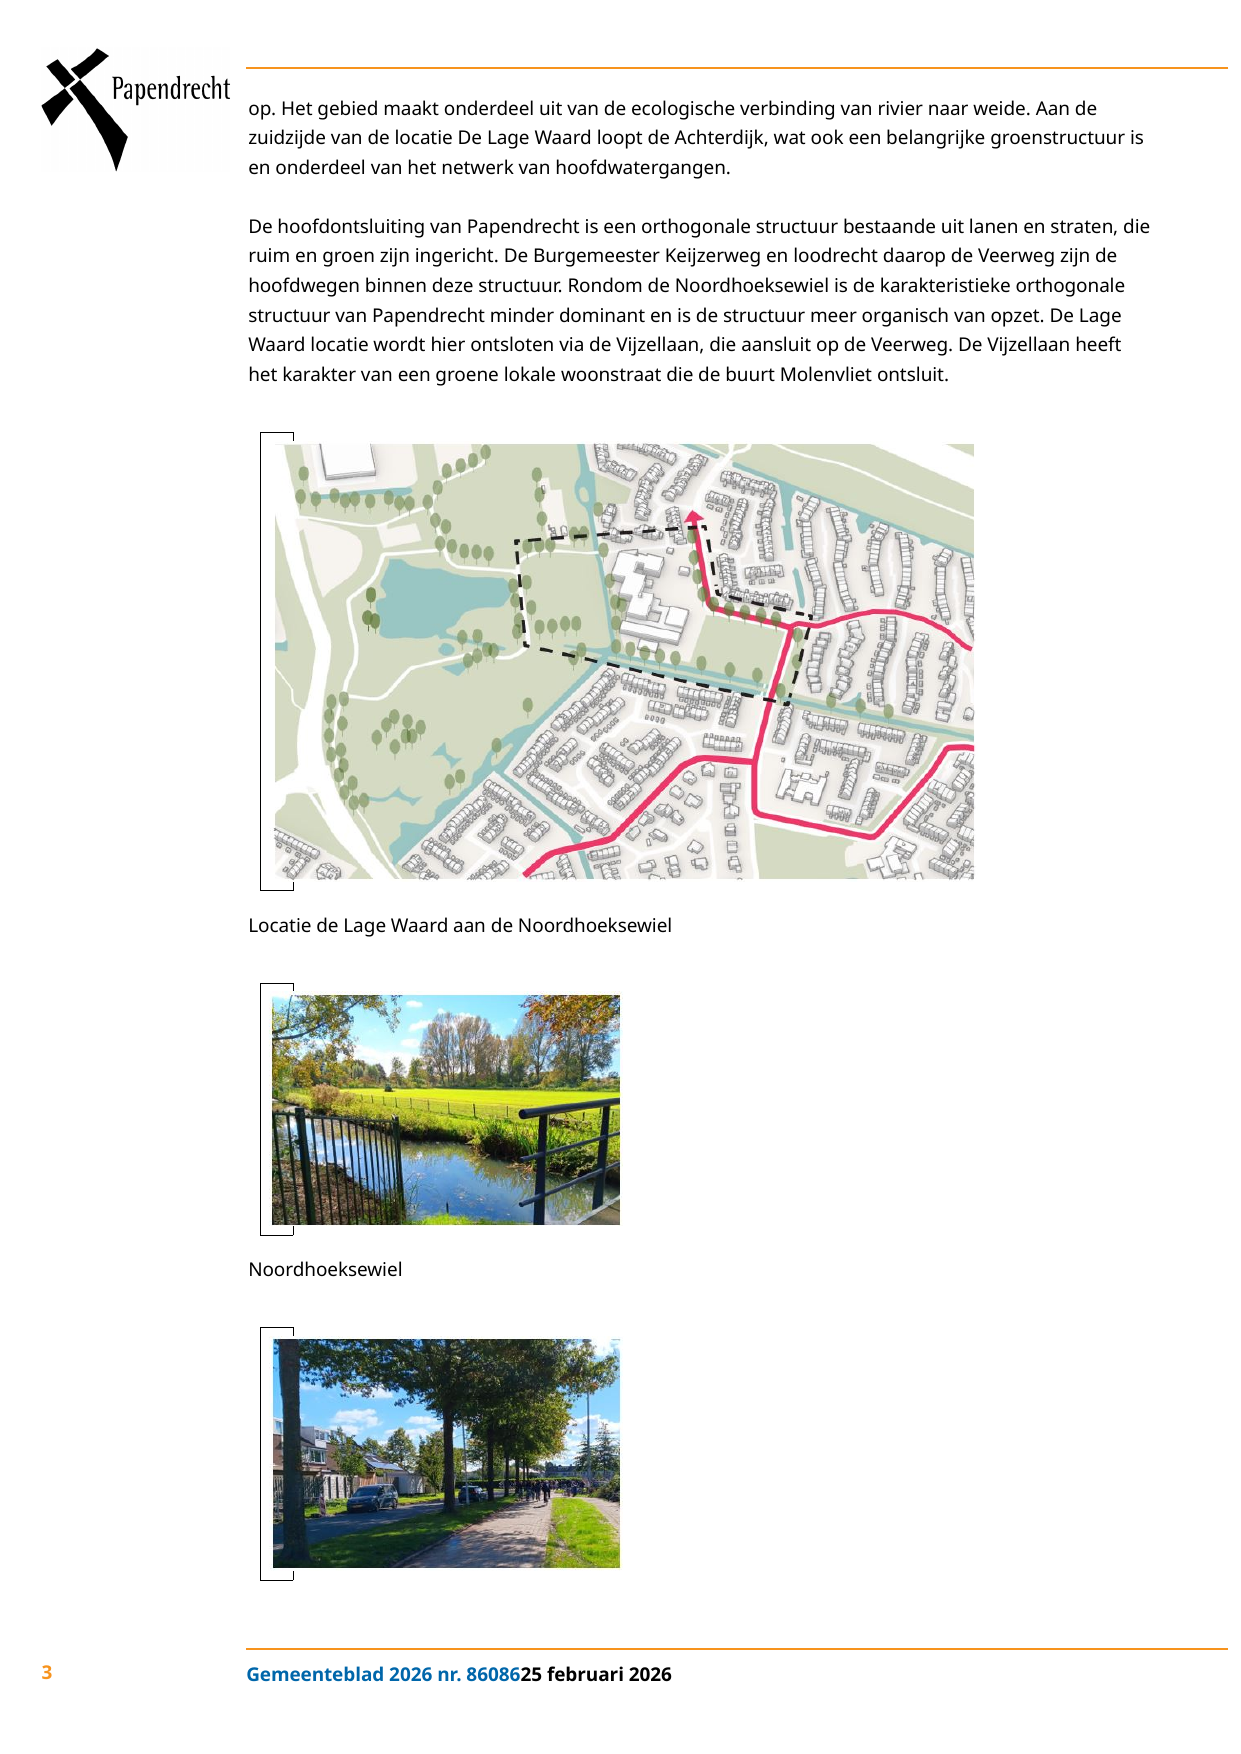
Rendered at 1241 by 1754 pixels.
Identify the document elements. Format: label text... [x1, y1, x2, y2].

picture [268, 441, 978, 882]
picture [41, 47, 231, 172]
picture [268, 1336, 624, 1571]
picture [268, 991, 624, 1226]
text op. Het gebied maakt onderdeel uit van de ecologische verbinding van rivier naar weide. Aan de zuidzijde van de locatie De Lage Waard loopt de Achterdijk, wat ook een belangrijke groenstructuur is en onderdeel van het netwerk van hoofdwatergangen. [248, 95, 1152, 180]
text Noordhoeksewiel [248, 1256, 1152, 1282]
text De hoofdontsluiting van Papendrecht is een orthogonale structuur bestaande uit lanen en straten, die ruim en groen zijn ingericht. De Burgemeester Keijzerweg en loodrecht daarop de Veerweg zijn de hoofdwegen binnen deze structuur. Rondom de Noordhoeksewiel is de karakteristieke orthogonale structuur van Papendrecht minder dominant en is de structuur meer organisch van opzet. De Lage Waard locatie wordt hier ontsloten via de Vijzellaan, die aansluit op de Veerweg. De Vijzellaan heeft het karakter van een groene lokale woonstraat die de buurt Molenvliet ontsluit. [248, 213, 1152, 387]
text Locatie de Lage Waard aan de Noordhoeksewiel [248, 912, 1152, 938]
